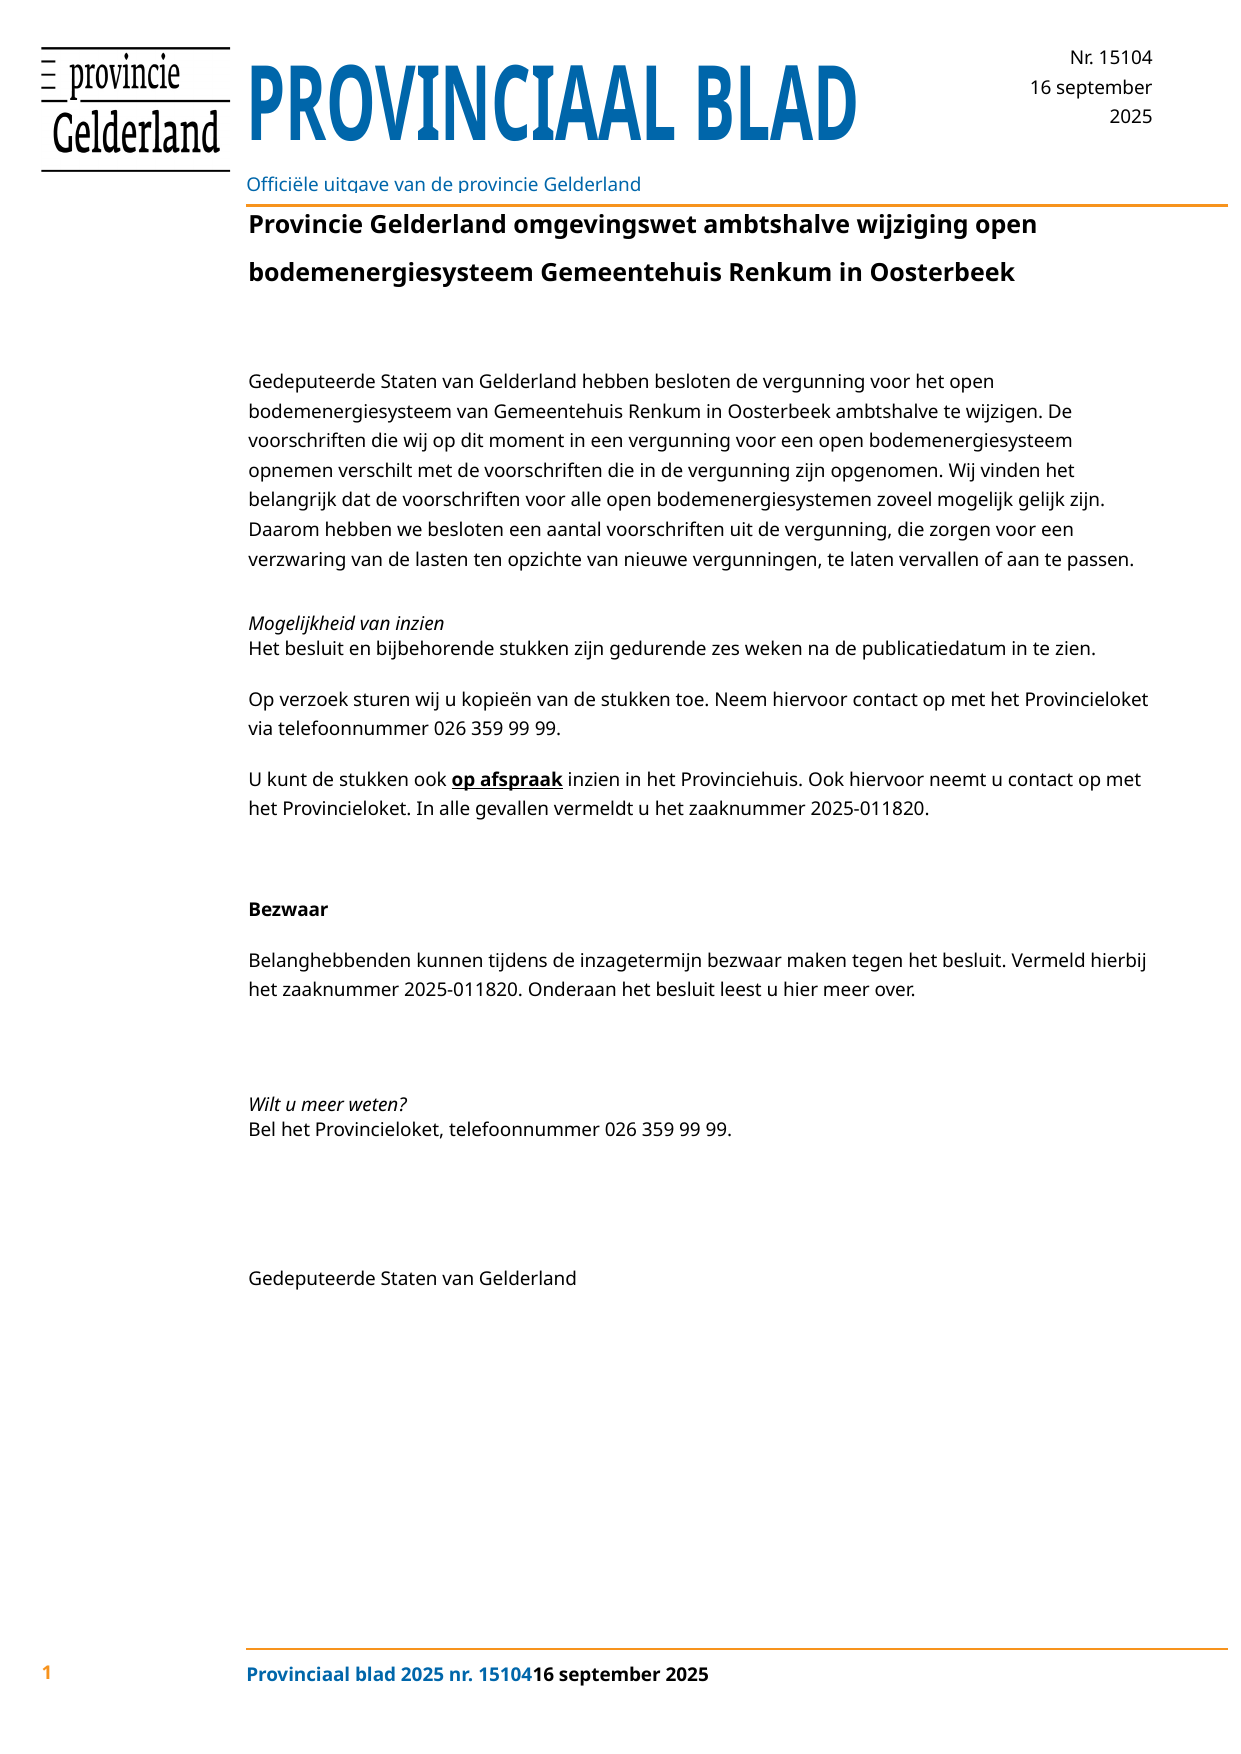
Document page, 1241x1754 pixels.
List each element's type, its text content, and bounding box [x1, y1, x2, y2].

text Het besluit en bijbehorende stukken zijn gedurende zes weken na de publicatiedatum in te zien. [248, 636, 1152, 661]
picture [41, 47, 231, 172]
text Bezwaar [248, 896, 1152, 922]
text Provincie Gelderland omgevingswet ambtshalve wijziging open bodemenergiesysteem Gemeentehuis Renkum in Oosterbeek [248, 207, 1152, 288]
text U kunt de stukken ook op afspraak inzien in het Provinciehuis. Ook hiervoor neemt u contact op met het Provincieloket. In alle gevallen vermeldt u het zaaknummer 2025-011820. [248, 766, 1152, 821]
text Wilt u meer weten? [248, 1091, 1152, 1116]
text Op verzoek sturen wij u kopieën van de stukken toe. Neem hiervoor contact op met het Provincieloket via telefoonnummer 026 359 99 99. [248, 686, 1152, 741]
text Mogelijkheid van inzien [248, 610, 1152, 636]
text Bel het Provincieloket, telefoonnummer 026 359 99 99. [248, 1116, 1152, 1142]
text Belanghebbenden kunnen tijdens de inzagetermijn bezwaar maken tegen het besluit. Vermeld hierbij het zaaknummer 2025-011820. Onderaan het besluit leest u hier meer over. [248, 947, 1152, 1002]
text Gedeputeerde Staten van Gelderland [248, 1265, 1152, 1291]
text Gedeputeerde Staten van Gelderland hebben besloten de vergunning voor het open bodemenergiesysteem van Gemeentehuis Renkum in Oosterbeek ambtshalve te wijzigen. De voorschriften die wij op dit moment in een vergunning voor een open bodemenergiesysteem opnemen verschilt met de voorschriften die in de vergunning zijn opgenomen. Wij vinden het belangrijk dat de voorschriften voor alle open bodemenergiesystemen zoveel mogelijk gelijk zijn. Daarom hebben we besloten een aantal voorschriften uit de vergunning, die zorgen voor een verzwaring van de lasten ten opzichte van nieuwe vergunningen, te laten vervallen of aan te passen. [248, 368, 1152, 572]
